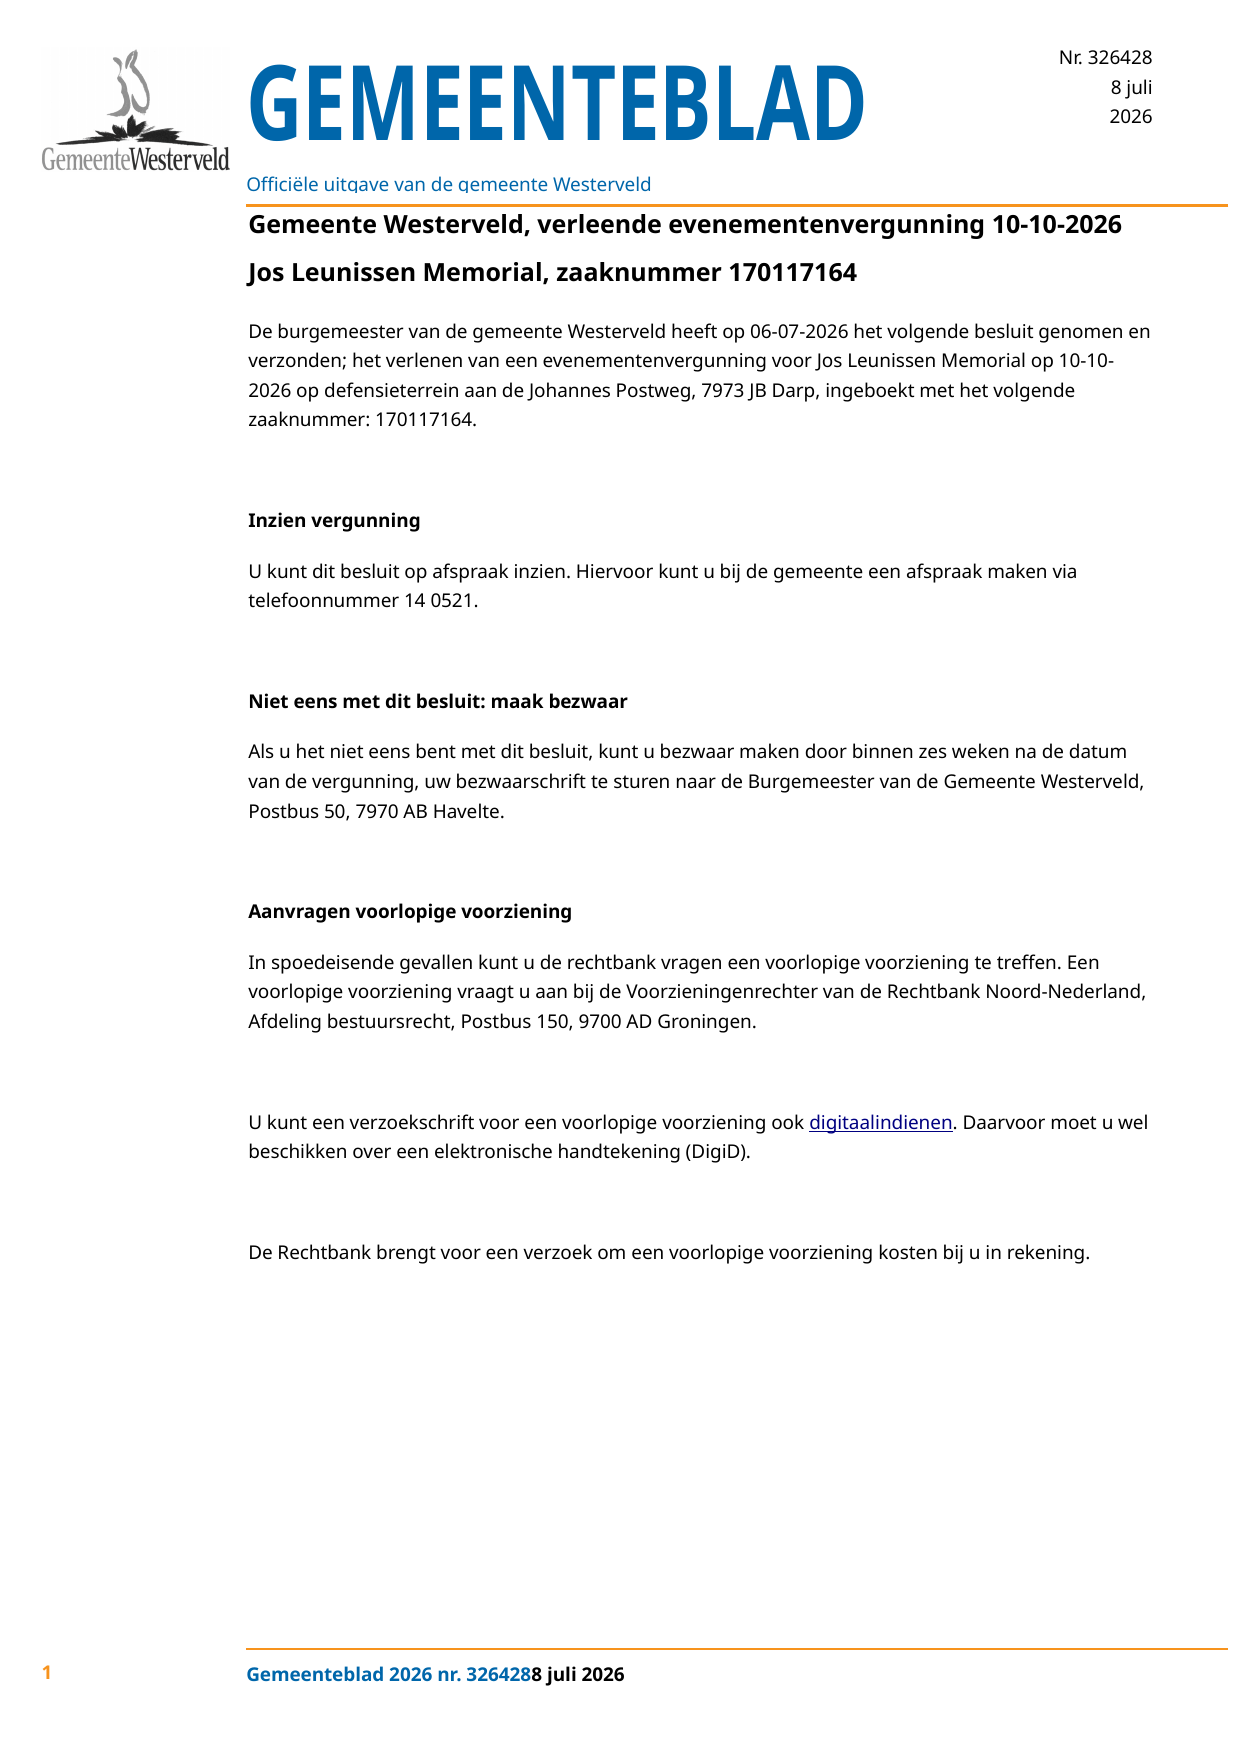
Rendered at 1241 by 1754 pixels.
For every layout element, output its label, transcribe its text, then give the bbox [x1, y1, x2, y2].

text Inzien vergunning [248, 507, 1152, 533]
text Niet eens met dit besluit: maak bezwaar [248, 688, 1152, 714]
text U kunt dit besluit op afspraak inzien. Hiervoor kunt u bij de gemeente een afspraak maken via telefoonnummer 14 0521. [248, 558, 1152, 613]
text U kunt een verzoekschrift voor een voorlopige voorziening ook digitaalindienen. Daarvoor moet u wel beschikken over een elektronische handtekening (DigiD). [248, 1109, 1152, 1164]
text Gemeente Westerveld, verleende evenementenvergunning 10-10-2026 Jos Leunissen Memorial, zaaknummer 170117164 [248, 207, 1152, 288]
text De burgemeester van de gemeente Westerveld heeft op 06-07-2026 het volgende besluit genomen en verzonden; het verlenen van een evenementenvergunning voor Jos Leunissen Memorial op 10-10-2026 op defensieterrein aan de Johannes Postweg, 7973 JB Darp, ingeboekt met het volgende zaaknummer: 170117164. [248, 318, 1152, 432]
text In spoedeisende gevallen kunt u de rechtbank vragen een voorlopige voorziening te treffen. Een voorlopige voorziening vraagt u aan bij de Voorzieningenrechter van de Rechtbank Noord-Nederland, Afdeling bestuursrecht, Postbus 150, 9700 AD Groningen. [248, 949, 1152, 1034]
text Aanvragen voorlopige voorziening [248, 899, 1152, 924]
picture [41, 47, 231, 172]
text Als u het niet eens bent met dit besluit, kunt u bezwaar maken door binnen zes weken na de datum van de vergunning, uw bezwaarschrift te sturen naar de Burgemeester van de Gemeente Westerveld, Postbus 50, 7970 AB Havelte. [248, 739, 1152, 824]
text De Rechtbank brengt voor een verzoek om een voorlopige voorziening kosten bij u in rekening. [248, 1239, 1152, 1265]
